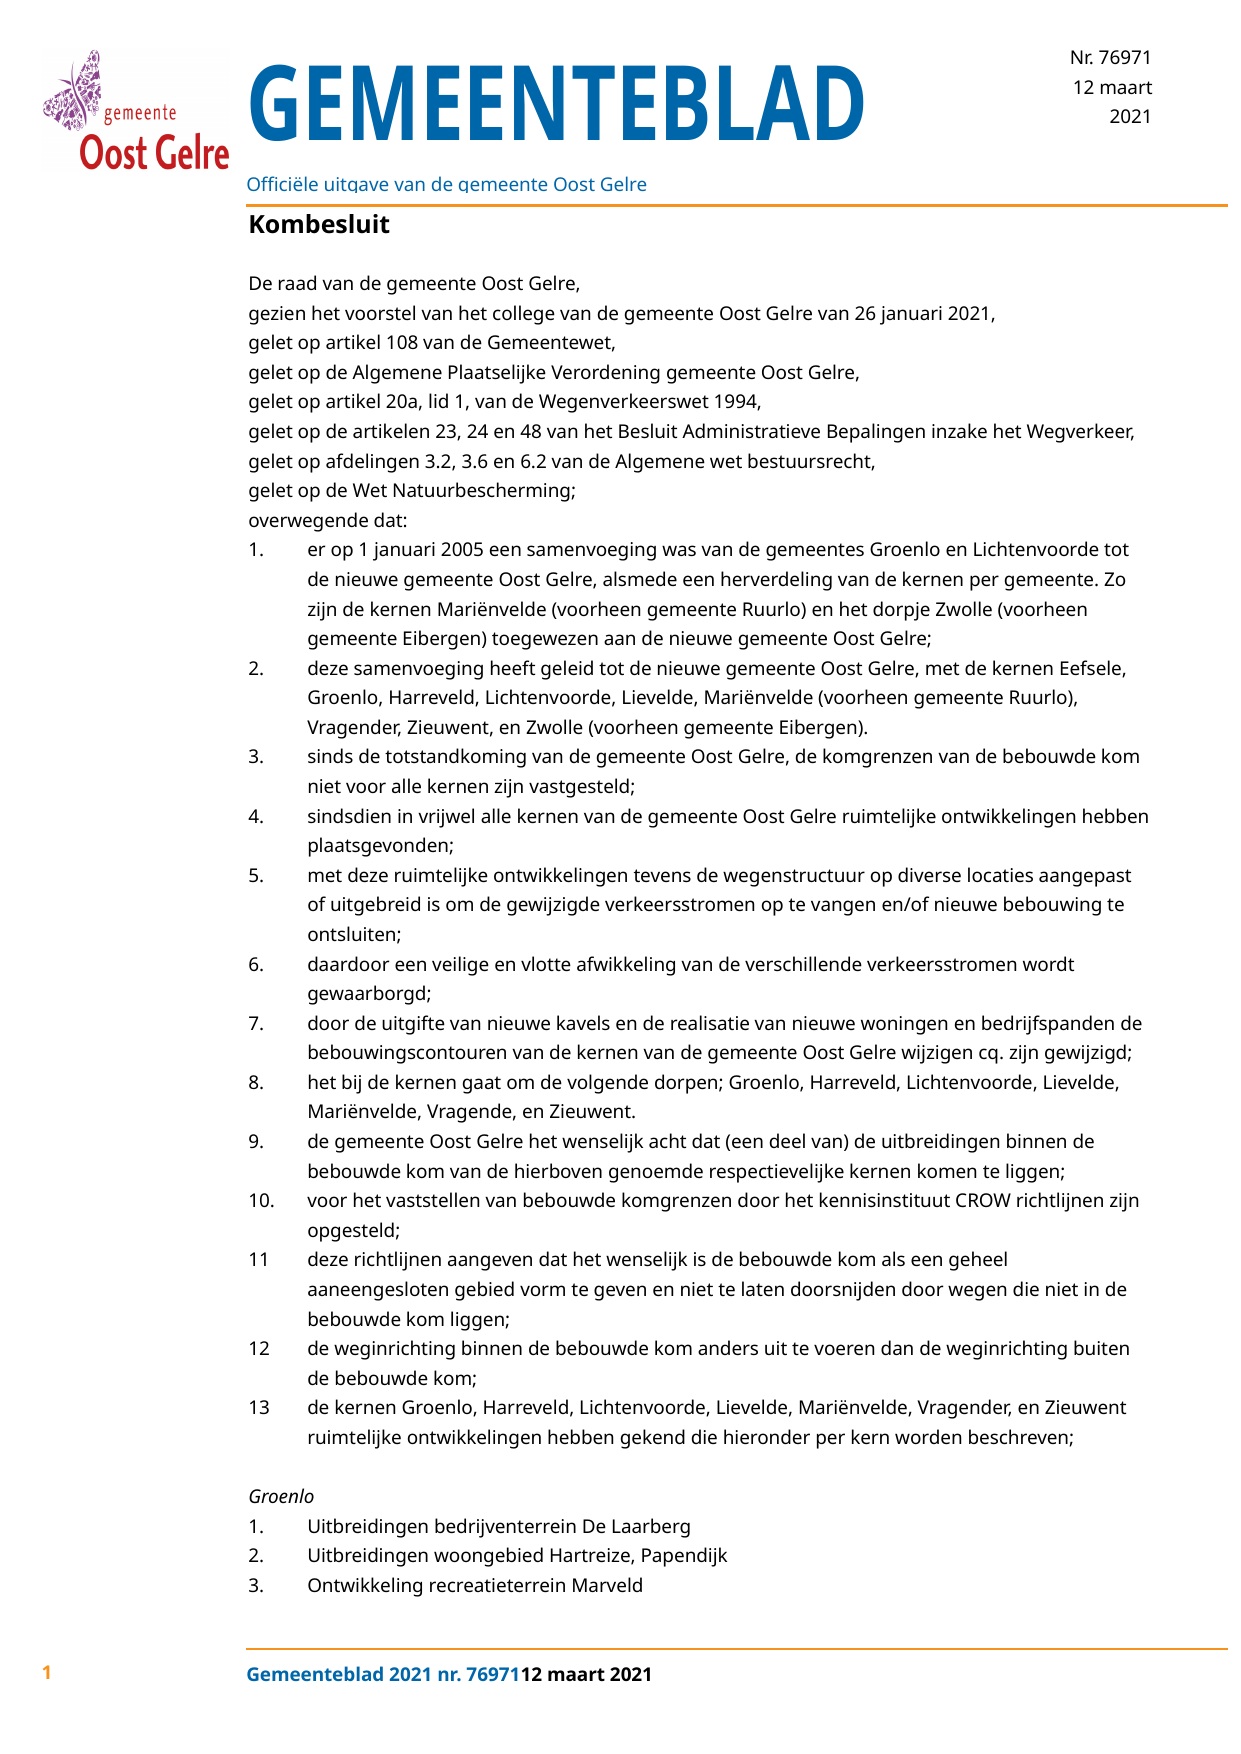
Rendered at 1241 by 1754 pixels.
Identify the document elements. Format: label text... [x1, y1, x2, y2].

text gelet op de Wet Natuurbescherming; [248, 477, 1152, 503]
text gelet op afdelingen 3.2, 3.6 en 6.2 van de Algemene wet bestuursrecht, [248, 448, 1152, 473]
list deze samenvoeging heeft geleid tot de nieuwe gemeente Oost Gelre, met de kernen Eefsele, Groenlo, Harreveld, Lichtenvoorde, Lievelde, Mariënvelde (voorheen gemeente Ruurlo), Vragender, Zieuwent, en Zwolle (voorheen gemeente Eibergen). [248, 655, 1152, 740]
list Ontwikkeling recreatieterrein Marveld [248, 1572, 1152, 1598]
text De raad van de gemeente Oost Gelre, [248, 270, 1152, 296]
list Uitbreidingen woongebied Hartreize, Papendijk [248, 1542, 1152, 1568]
list de weginrichting binnen de bebouwde kom anders uit te voeren dan de weginrichting buiten de bebouwde kom; [248, 1335, 1152, 1391]
list er op 1 januari 2005 een samenvoeging was van de gemeentes Groenlo en Lichtenvoorde tot de nieuwe gemeente Oost Gelre, alsmede een herverdeling van de kernen per gemeente. Zo zijn de kernen Mariënvelde (voorheen gemeente Ruurlo) en het dorpje Zwolle (voorheen gemeente Eibergen) toegewezen aan de nieuwe gemeente Oost Gelre; [248, 537, 1152, 651]
text gelet op de artikelen 23, 24 en 48 van het Besluit Administratieve Bepalingen inzake het Wegverkeer, [248, 418, 1152, 444]
list sindsdien in vrijwel alle kernen van de gemeente Oost Gelre ruimtelijke ontwikkelingen hebben plaatsgevonden; [248, 803, 1152, 858]
list voor het vaststellen van bebouwde komgrenzen door het kennisinstituut CROW richtlijnen zijn opgesteld; [248, 1187, 1152, 1243]
picture [41, 47, 231, 172]
list de kernen Groenlo, Harreveld, Lichtenvoorde, Lievelde, Mariënvelde, Vragender, en Zieuwent ruimtelijke ontwikkelingen hebben gekend die hieronder per kern worden beschreven; [248, 1394, 1152, 1450]
text gelet op de Algemene Plaatselijke Verordening gemeente Oost Gelre, [248, 359, 1152, 385]
list met deze ruimtelijke ontwikkelingen tevens de wegenstructuur op diverse locaties aangepast of uitgebreid is om de gewijzigde verkeersstromen op te vangen en/of nieuwe bebouwing te ontsluiten; [248, 862, 1152, 947]
text Kombesluit [248, 207, 1152, 241]
text gelet op artikel 108 van de Gemeentewet, [248, 329, 1152, 355]
list deze richtlijnen aangeven dat het wenselijk is de bebouwde kom als een geheel aaneengesloten gebied vorm te geven en niet te laten doorsnijden door wegen die niet in de bebouwde kom liggen; [248, 1247, 1152, 1331]
text overwegende dat: [248, 507, 1152, 533]
list door de uitgifte van nieuwe kavels en de realisatie van nieuwe woningen en bedrijfspanden de bebouwingscontouren van de kernen van de gemeente Oost Gelre wijzigen cq. zijn gewijzigd; [248, 1010, 1152, 1065]
list Uitbreidingen bedrijventerrein De Laarberg [248, 1513, 1152, 1538]
text gezien het voorstel van het college van de gemeente Oost Gelre van 26 januari 2021, [248, 300, 1152, 326]
list daardoor een veilige en vlotte afwikkeling van de verschillende verkeersstromen wordt gewaarborgd; [248, 951, 1152, 1006]
text gelet op artikel 20a, lid 1, van de Wegenverkeerswet 1994, [248, 389, 1152, 414]
text Groenlo [248, 1483, 1152, 1509]
list het bij de kernen gaat om de volgende dorpen; Groenlo, Harreveld, Lichtenvoorde, Lievelde, Mariënvelde, Vragende, en Zieuwent. [248, 1069, 1152, 1124]
list sinds de totstandkoming van de gemeente Oost Gelre, de komgrenzen van de bebouwde kom niet voor alle kernen zijn vastgesteld; [248, 744, 1152, 799]
list de gemeente Oost Gelre het wenselijk acht dat (een deel van) de uitbreidingen binnen de bebouwde kom van de hierboven genoemde respectievelijke kernen komen te liggen; [248, 1128, 1152, 1183]
